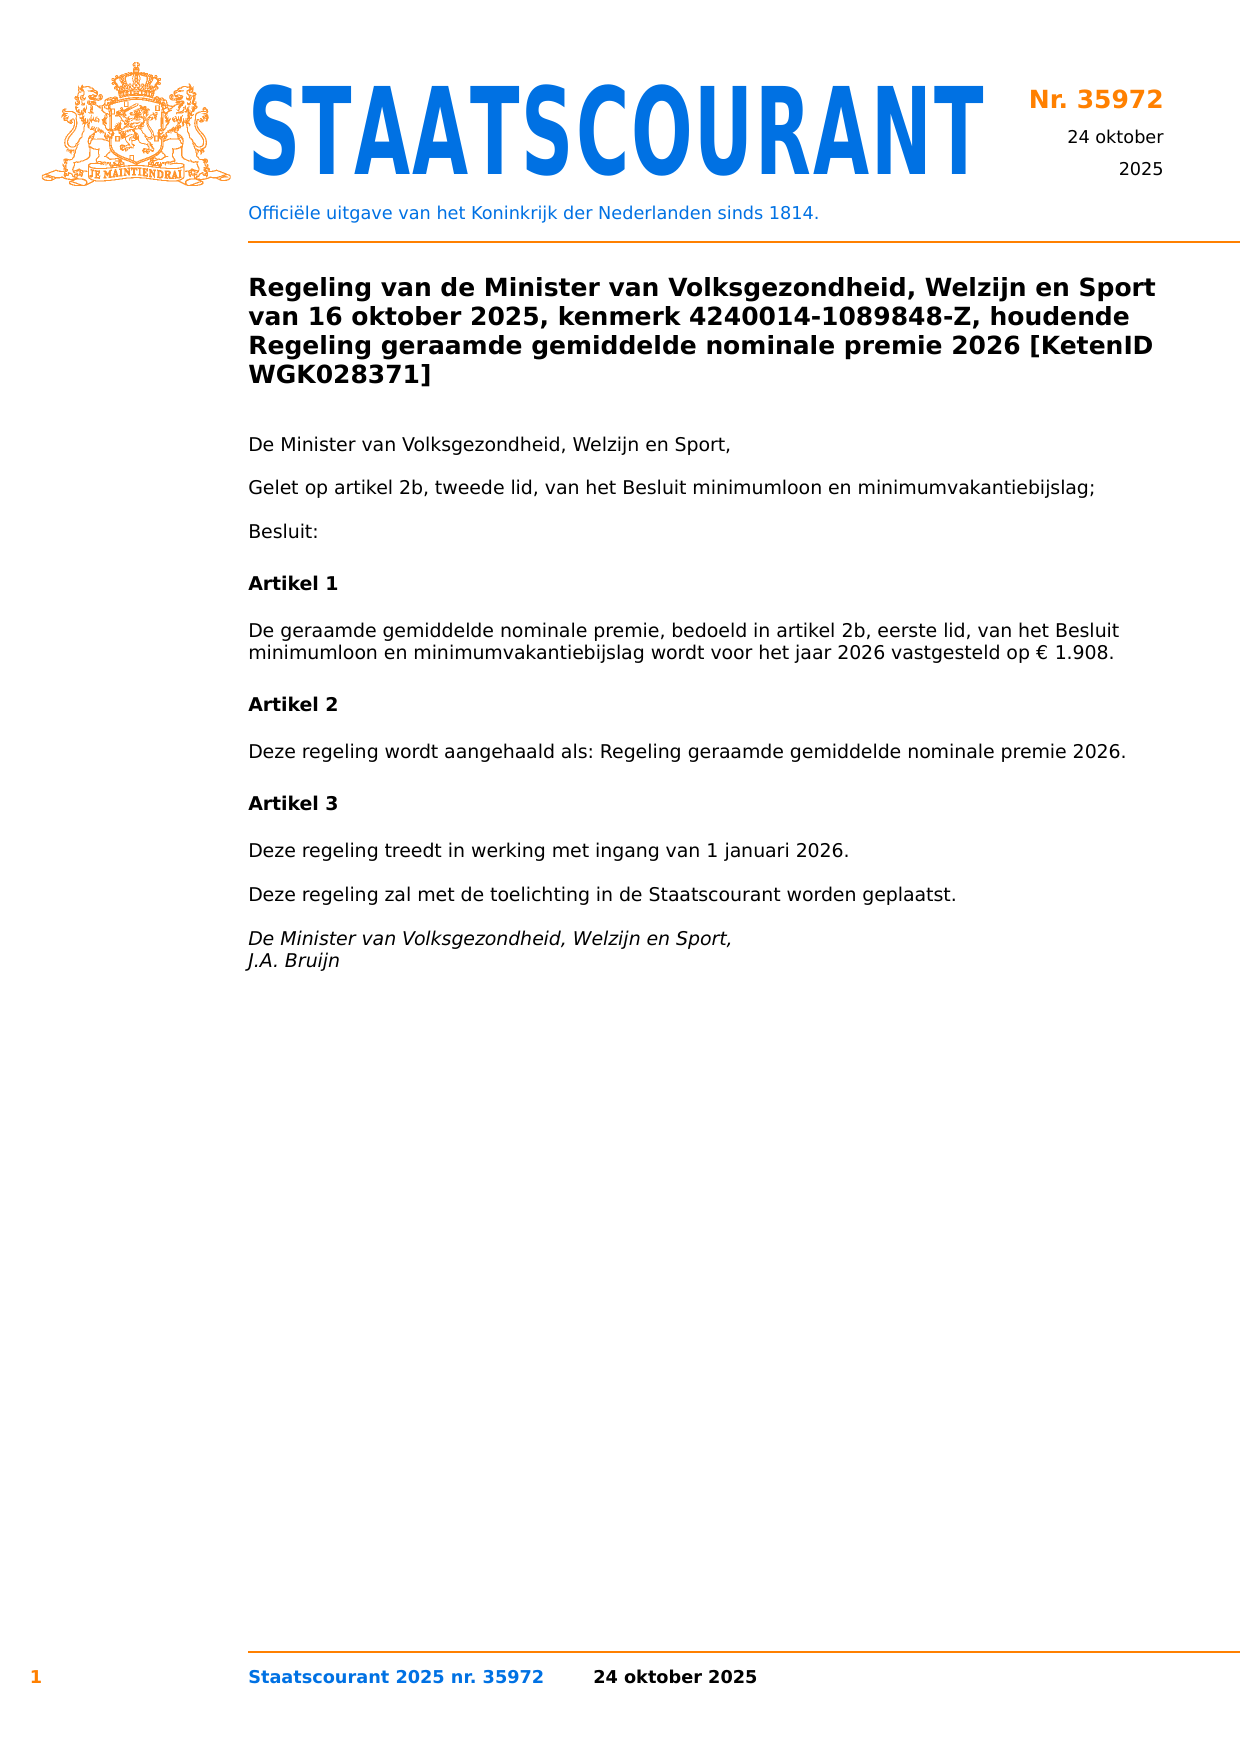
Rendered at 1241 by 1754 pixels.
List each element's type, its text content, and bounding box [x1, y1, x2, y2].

text Besluit: [248, 521, 1163, 543]
text De geraamde gemiddelde nominale premie, bedoeld in artikel 2b, eerste lid, van het Besluit minimumloon en minimumvakantiebijslag wordt voor het jaar 2026 vastgesteld op € 1.908. [248, 620, 1163, 664]
text De Minister van Volksgezondheid, Welzijn en Sport, J.A. Bruijn [248, 928, 1163, 972]
text Deze regeling treedt in werking met ingang van 1 januari 2026. [248, 840, 1163, 862]
table_header Nr. 35972 [998, 62, 1240, 121]
subtitle Artikel 2 [248, 694, 1163, 716]
text Deze regeling zal met de toelichting in de Staatscourant worden geplaatst. [248, 884, 1163, 906]
picture [41, 62, 231, 186]
table_header [25, 62, 248, 241]
table_cell 24 oktober [998, 121, 1240, 153]
text Gelet op artikel 2b, tweede lid, van het Besluit minimumloon en minimumvakantiebijslag; [248, 477, 1163, 499]
subtitle Artikel 1 [248, 573, 1163, 595]
text De Minister van Volksgezondheid, Welzijn en Sport, [248, 433, 1163, 455]
table_header STAATSCOURANT [248, 62, 998, 203]
subtitle Regeling van de Minister van Volksgezondheid, Welzijn en Sport van 16 oktober 2025, kenmerk 4240014-1089848-Z, houdende Regeling geraamde gemiddelde nominale premie 2026 [KetenID WGK028371] [248, 273, 1163, 390]
table_cell Officiële uitgave van het Koninkrijk der Nederlanden sinds 1814. [248, 203, 1240, 241]
subtitle Artikel 3 [248, 793, 1163, 815]
table_cell 2025 [998, 153, 1240, 203]
text Deze regeling wordt aangehaald als: Regeling geraamde gemiddelde nominale premie 2026. [248, 741, 1163, 763]
